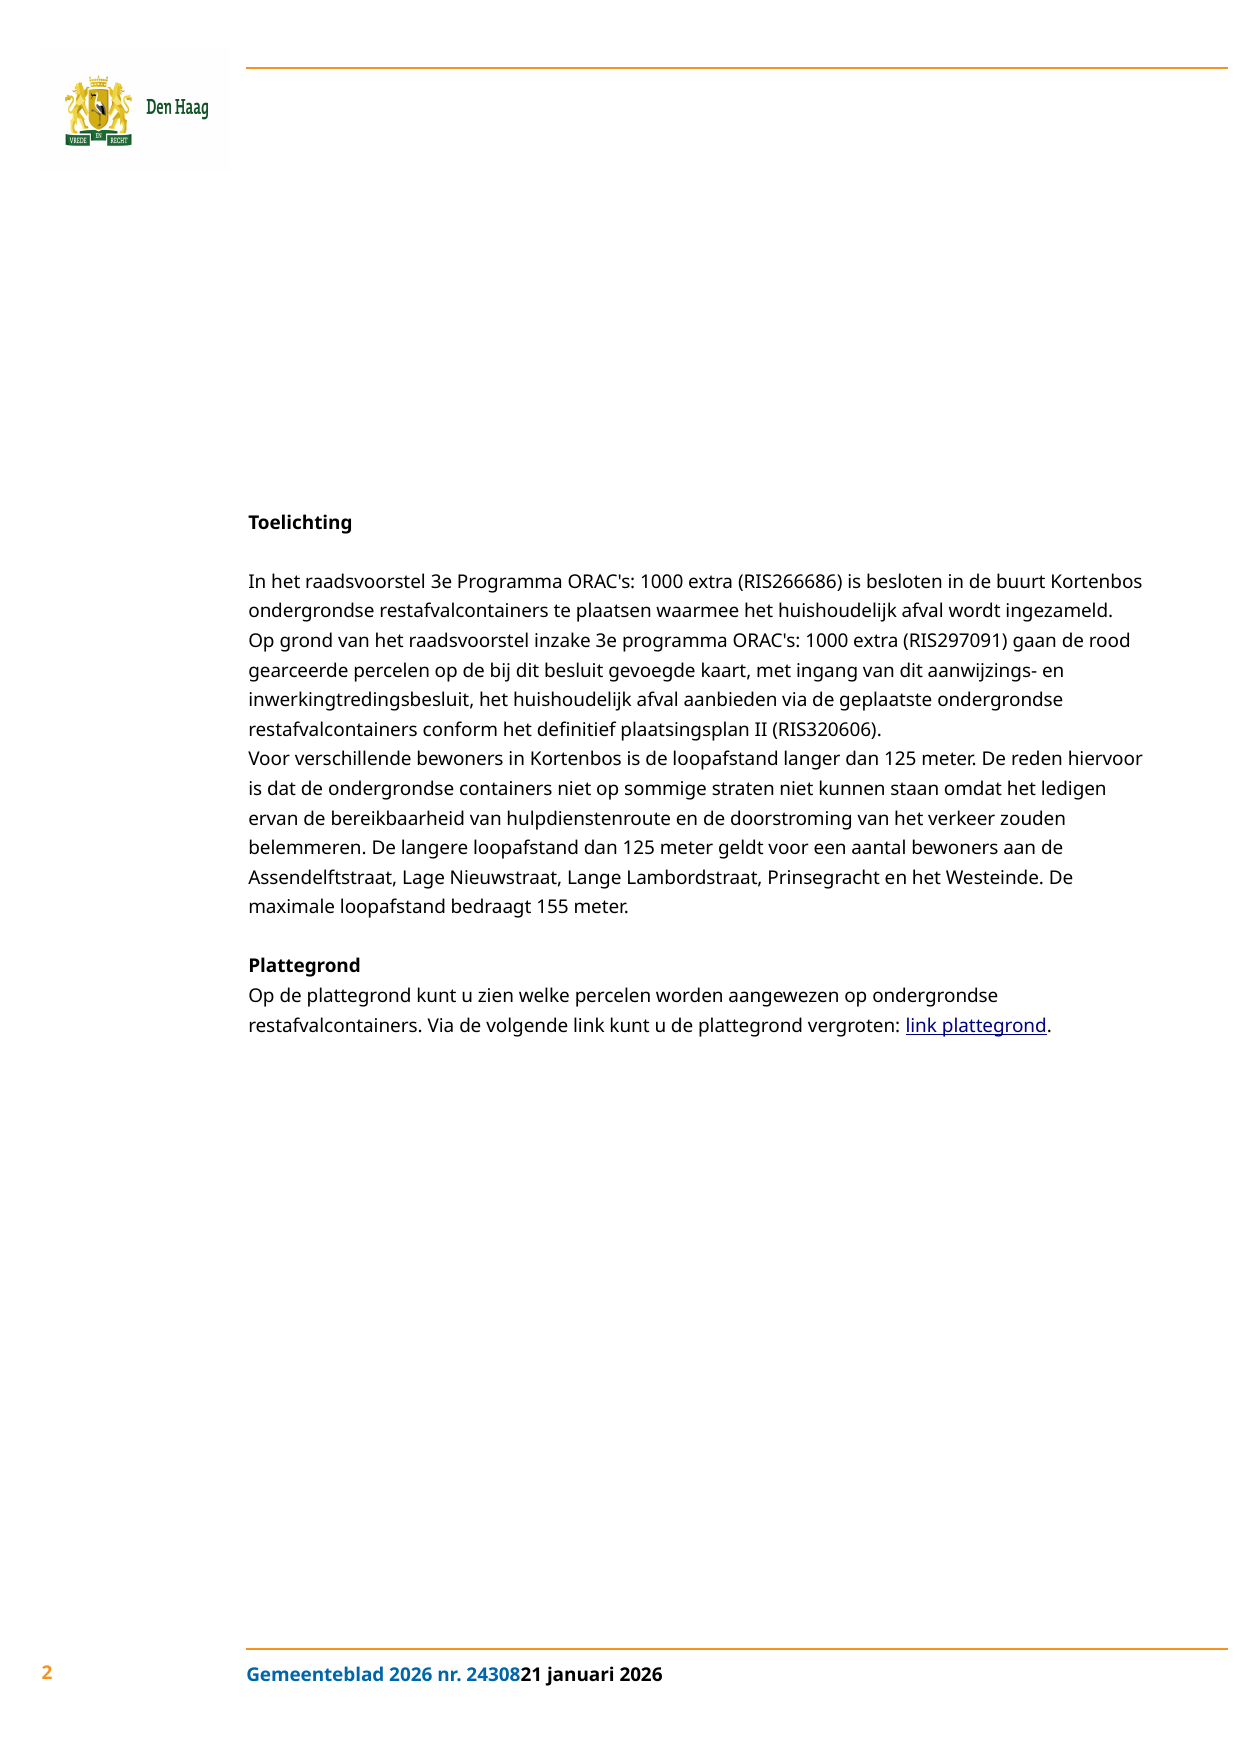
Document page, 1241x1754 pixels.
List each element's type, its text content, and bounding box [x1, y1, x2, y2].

text Op grond van het raadsvoorstel inzake 3e programma ORAC's: 1000 extra (RIS297091) gaan de rood gearceerde percelen op de bij dit besluit gevoegde kaart, met ingang van dit aanwijzings- en inwerkingtredingsbesluit, het huishoudelijk afval aanbieden via de geplaatste ondergrondse restafvalcontainers conform het definitief plaatsingsplan II (RIS320606). [248, 627, 1152, 742]
text In het raadsvoorstel 3e Programma ORAC's: 1000 extra (RIS266686) is besloten in de buurt Kortenbos ondergrondse restafvalcontainers te plaatsen waarmee het huishoudelijk afval wordt ingezameld. [248, 568, 1152, 623]
text Toelichting [248, 509, 1152, 535]
text Op de plattegrond kunt u zien welke percelen worden aangewezen op ondergrondse restafvalcontainers. Via de volgende link kunt u de plattegrond vergroten: link plattegrond. [248, 982, 1152, 1038]
text Plattegrond [248, 953, 1152, 978]
picture [41, 47, 231, 172]
text Voor verschillende bewoners in Kortenbos is de loopafstand langer dan 125 meter. De reden hiervoor is dat de ondergrondse containers niet op sommige straten niet kunnen staan omdat het ledigen ervan de bereikbaarheid van hulpdienstenroute en de doorstroming van het verkeer zouden belemmeren. De langere loopafstand dan 125 meter geldt voor een aantal bewoners aan de Assendelftstraat, Lage Nieuwstraat, Lange Lambordstraat, Prinsegracht en het Westeinde. De maximale loopafstand bedraagt 155 meter. [248, 746, 1152, 919]
